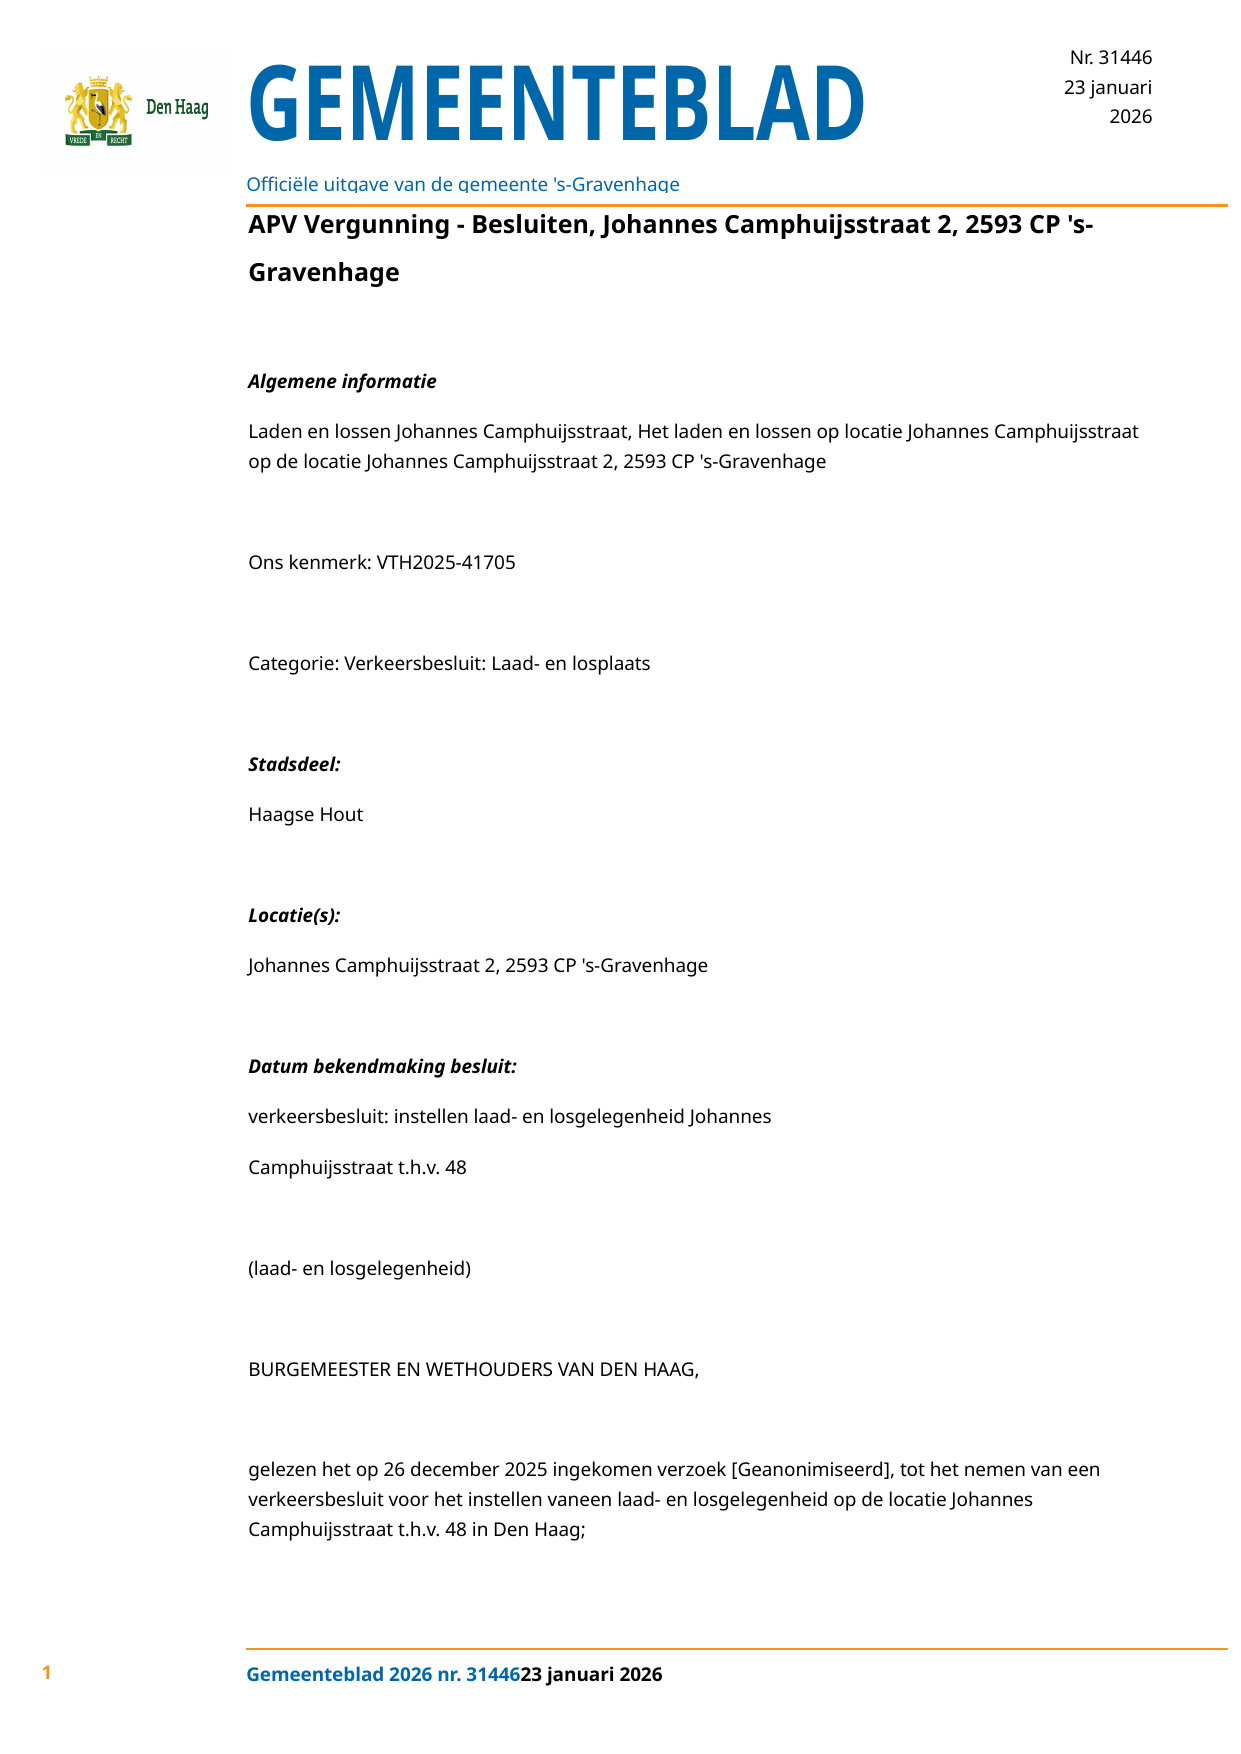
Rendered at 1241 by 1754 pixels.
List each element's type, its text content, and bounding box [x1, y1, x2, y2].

text APV Vergunning - Besluiten, Johannes Camphuijsstraat 2, 2593 CP 's-Gravenhage [248, 207, 1152, 288]
text Haagse Hout [248, 801, 1152, 827]
text Johannes Camphuijsstraat 2, 2593 CP 's-Gravenhage [248, 952, 1152, 978]
text Locatie(s): [248, 902, 1152, 928]
text verkeersbesluit: instellen laad- en losgelegenheid Johannes [248, 1104, 1152, 1129]
text gelezen het op 26 december 2025 ingekomen verzoek [Geanonimiseerd], tot het nemen van een verkeersbesluit voor het instellen vaneen laad- en losgelegenheid op de locatie Johannes Camphuijsstraat t.h.v. 48 in Den Haag; [248, 1457, 1152, 1542]
text Categorie: Verkeersbesluit: Laad- en losplaats [248, 650, 1152, 676]
text Camphuijsstraat t.h.v. 48 [248, 1154, 1152, 1180]
picture [41, 47, 231, 172]
text Stadsdeel: [248, 751, 1152, 777]
text Algemene informatie [248, 368, 1152, 394]
text Ons kenmerk: VTH2025-41705 [248, 549, 1152, 575]
text (laad- en losgelegenheid) [248, 1255, 1152, 1281]
text Datum bekendmaking besluit: [248, 1053, 1152, 1079]
text BURGEMEESTER EN WETHOUDERS VAN DEN HAAG, [248, 1356, 1152, 1382]
text Laden en lossen Johannes Camphuijsstraat, Het laden en lossen op locatie Johannes Camphuijsstraat op de locatie Johannes Camphuijsstraat 2, 2593 CP 's-Gravenhage [248, 419, 1152, 474]
